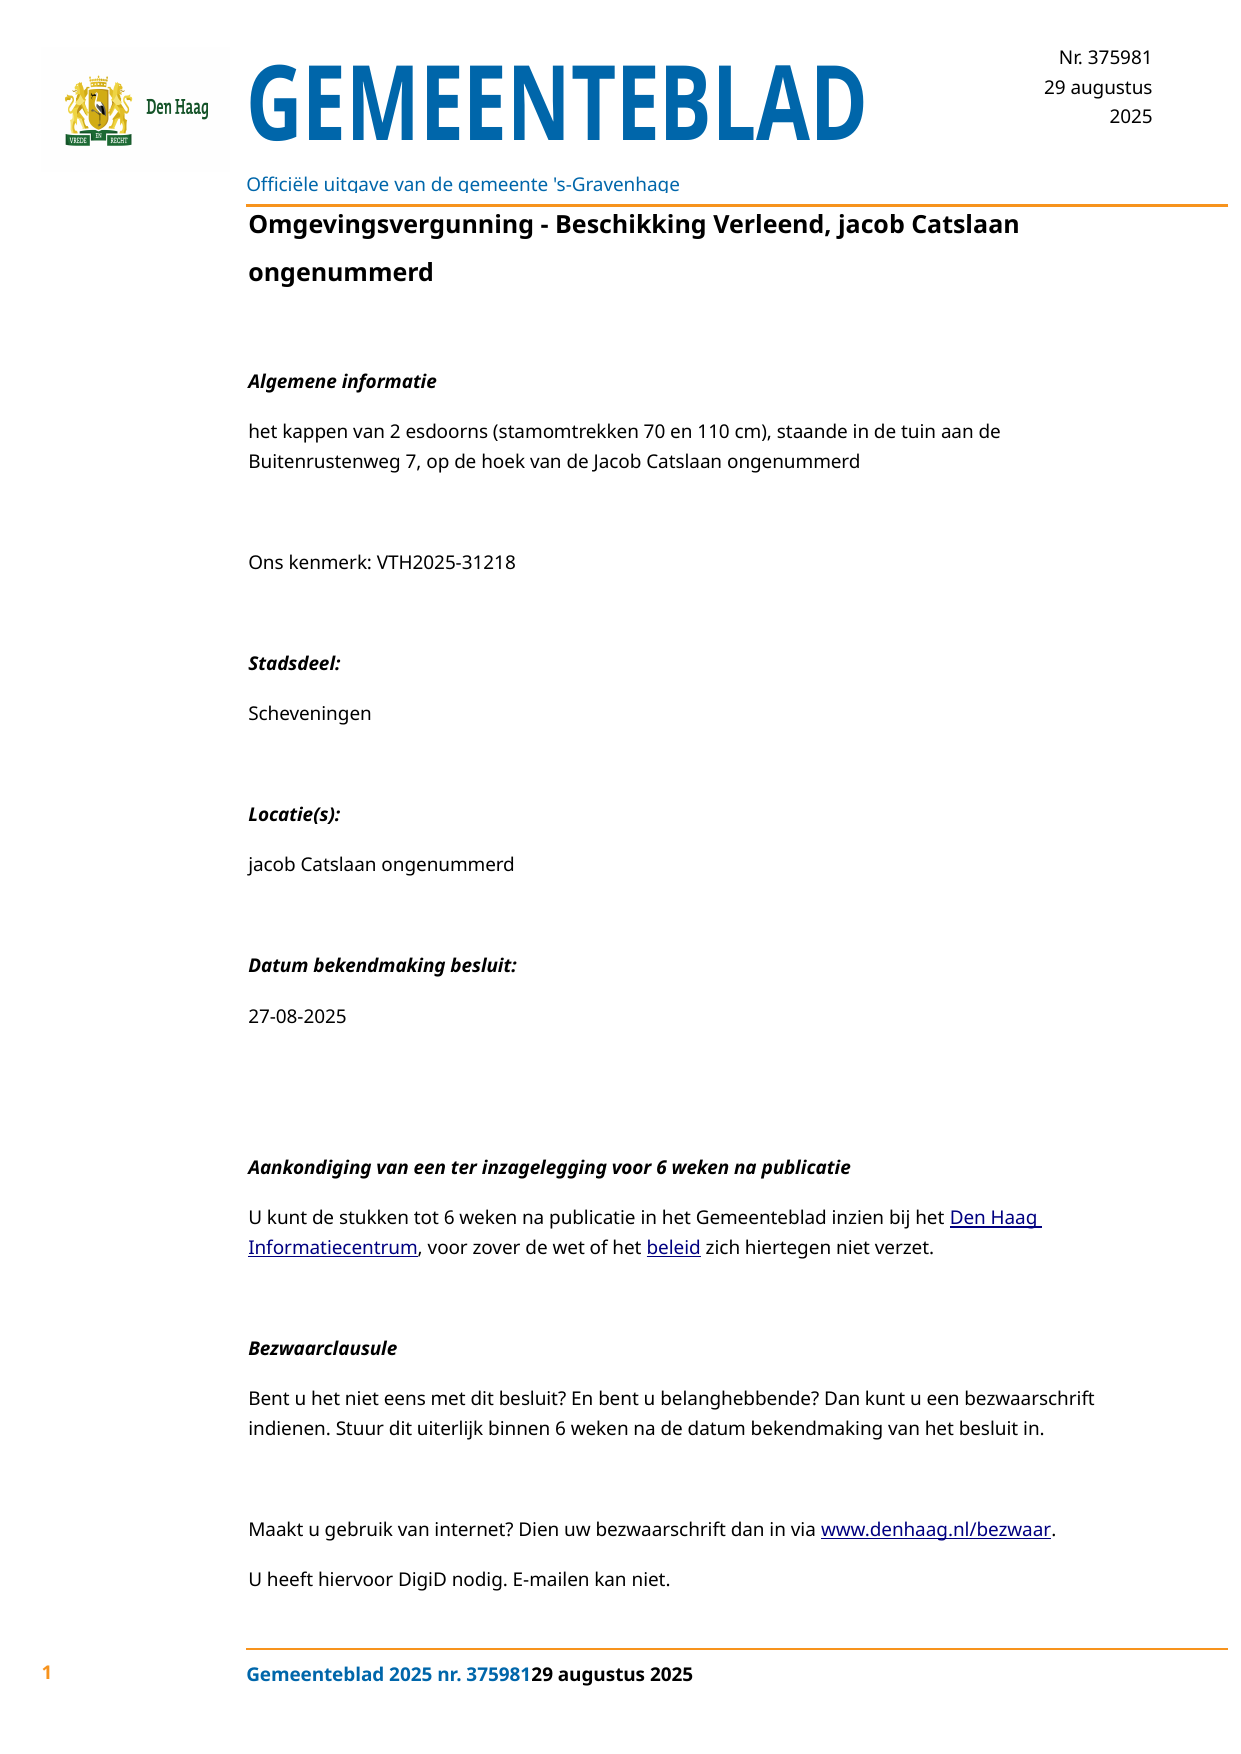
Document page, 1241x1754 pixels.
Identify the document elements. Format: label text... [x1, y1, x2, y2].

text Stadsdeel: [248, 650, 1152, 676]
text Bent u het niet eens met dit besluit? En bent u belanghebbende? Dan kunt u een bezwaarschrift indienen. Stuur dit uiterlijk binnen 6 weken na de datum bekendmaking van het besluit in. [248, 1385, 1152, 1441]
picture [41, 47, 231, 172]
text het kappen van 2 esdoorns (stamomtrekken 70 en 110 cm), staande in de tuin aan de Buitenrustenweg 7, op de hoek van de Jacob Catslaan ongenummerd [248, 419, 1152, 474]
text U heeft hiervoor DigiD nodig. E-mailen kan niet. [248, 1566, 1152, 1592]
text Algemene informatie [248, 368, 1152, 394]
text Bezwaarclausule [248, 1335, 1152, 1361]
text jacob Catslaan ongenummerd [248, 852, 1152, 877]
text Maakt u gebruik van internet? Dien uw bezwaarschrift dan in via www.denhaag.nl/bezwaar. [248, 1516, 1152, 1542]
text Scheveningen [248, 700, 1152, 726]
text Ons kenmerk: VTH2025-31218 [248, 549, 1152, 575]
text Datum bekendmaking besluit: [248, 952, 1152, 978]
text Aankondiging van een ter inzagelegging voor 6 weken na publicatie [248, 1154, 1152, 1180]
text Omgevingsvergunning - Beschikking Verleend, jacob Catslaan ongenummerd [248, 207, 1152, 288]
text Locatie(s): [248, 801, 1152, 827]
text 27-08-2025 [248, 1003, 1152, 1029]
text U kunt de stukken tot 6 weken na publicatie in het Gemeenteblad inzien bij het Den Haag Informatiecentrum, voor zover de wet of het beleid zich hiertegen niet verzet. [248, 1204, 1152, 1260]
